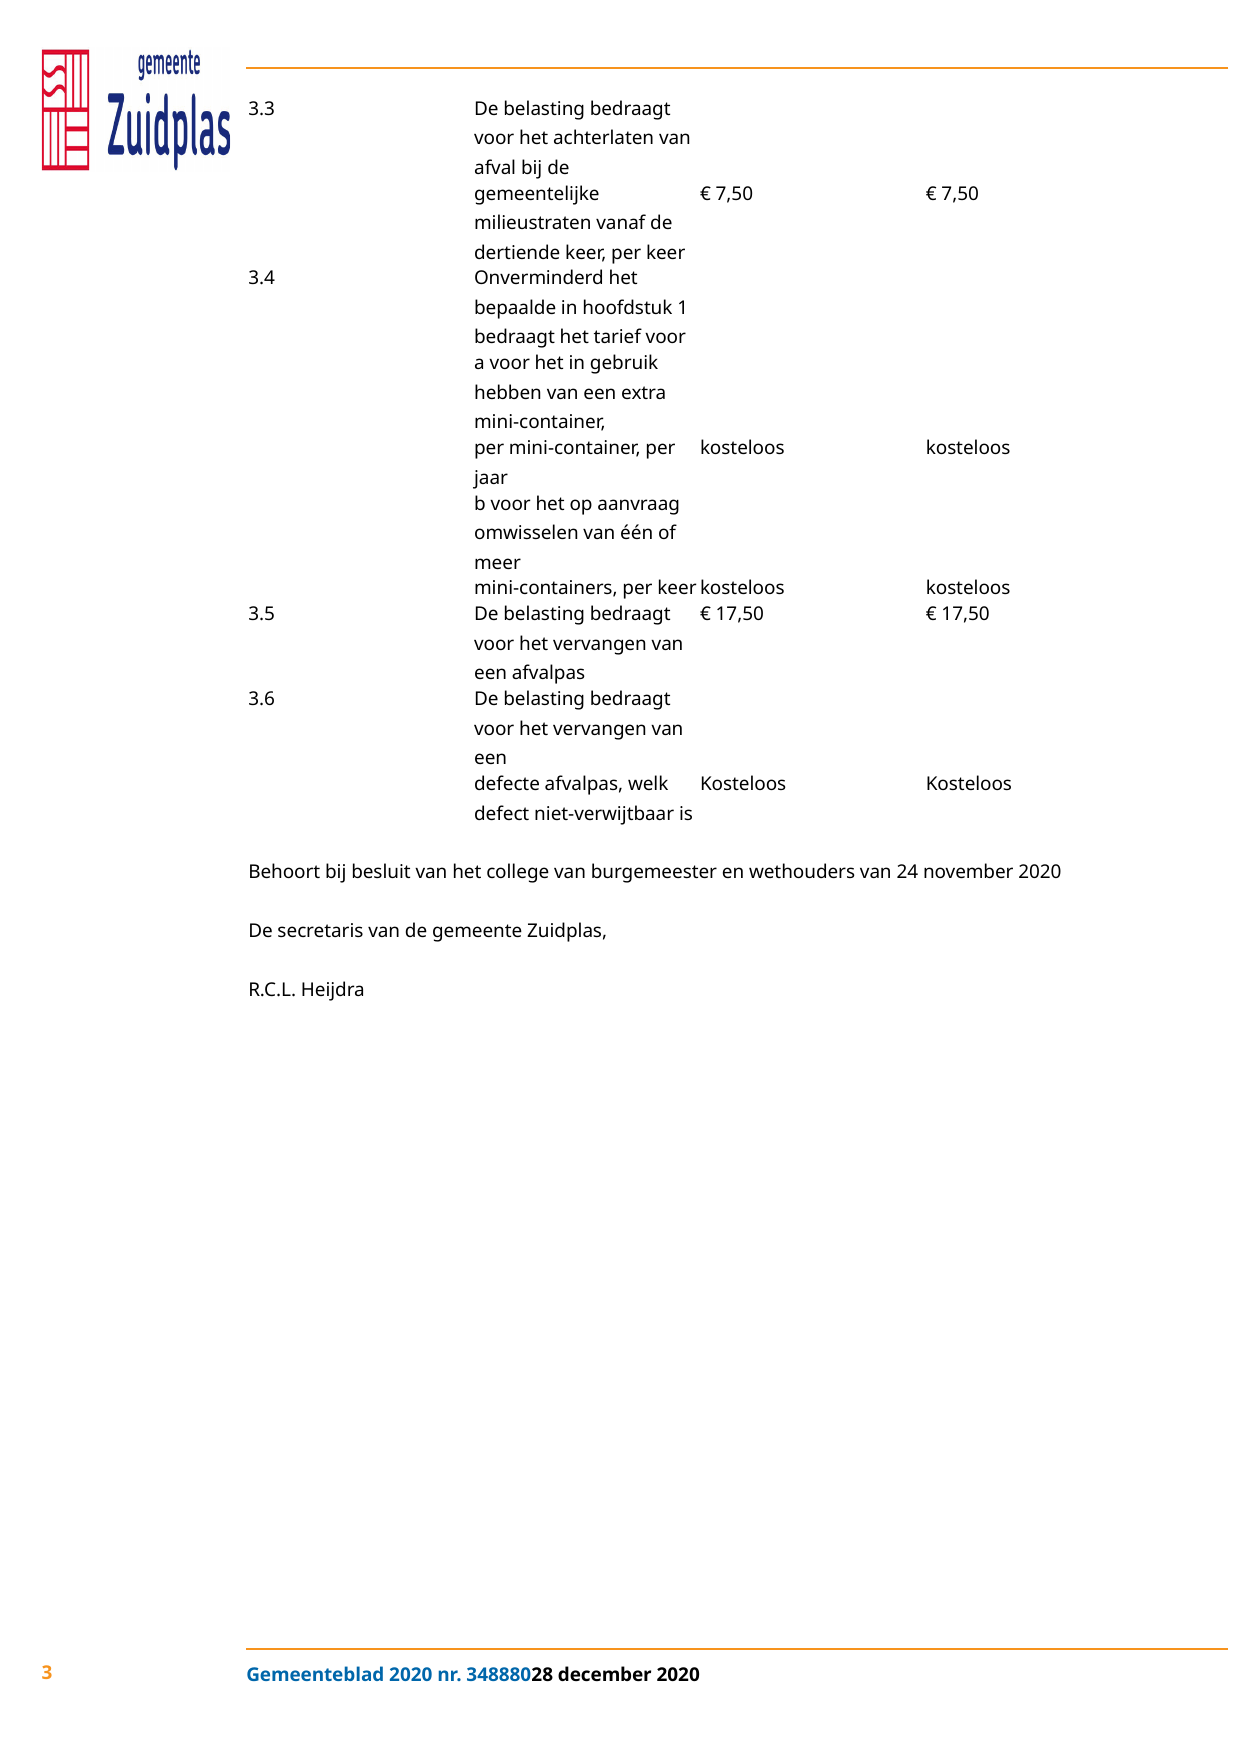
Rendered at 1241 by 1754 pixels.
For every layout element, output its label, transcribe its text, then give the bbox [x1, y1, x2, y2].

table_cell [926, 95, 1152, 180]
table_cell kosteloos [926, 434, 1152, 490]
table_cell Kosteloos [700, 770, 926, 825]
table_cell [248, 350, 474, 434]
table_cell per mini-container, per jaar [474, 434, 700, 490]
table_cell [248, 180, 474, 264]
table_cell Kosteloos [926, 770, 1152, 825]
table_cell [248, 434, 474, 490]
table_cell 3.5 [248, 600, 474, 685]
table_cell 3.6 [248, 685, 474, 770]
table_cell De belasting bedraagt voor het vervangen van een [474, 685, 700, 770]
table_cell defecte afvalpas, welk defect niet-verwijtbaar is [474, 770, 700, 825]
table_cell [926, 265, 1152, 349]
table_cell [700, 350, 926, 434]
picture [41, 47, 231, 172]
table_cell [248, 770, 474, 825]
table_cell Onverminderd het bepaalde in hoofdstuk 1 bedraagt het tarief voor [474, 265, 700, 349]
table_cell mini-containers, per keer [474, 575, 700, 600]
table_cell € 7,50 [926, 180, 1152, 264]
text Behoort bij besluit van het college van burgemeester en wethouders van 24 november 2020 [248, 858, 1152, 884]
table_cell € 17,50 [926, 600, 1152, 685]
table_cell [248, 575, 474, 600]
table_cell 3.4 [248, 265, 474, 349]
table_cell [700, 685, 926, 770]
table_cell 3.3 [248, 95, 474, 180]
table_cell De belasting bedraagt voor het vervangen van een afvalpas [474, 600, 700, 685]
table_cell [700, 95, 926, 180]
table_cell [926, 350, 1152, 434]
table_cell a voor het in gebruik hebben van een extra mini-container, [474, 350, 700, 434]
table_cell [700, 265, 926, 349]
table_cell [700, 490, 926, 574]
table_cell [926, 490, 1152, 574]
table_cell € 7,50 [700, 180, 926, 264]
table_cell De belasting bedraagt voor het achterlaten van afval bij de [474, 95, 700, 180]
table_cell kosteloos [926, 575, 1152, 600]
text De secretaris van de gemeente Zuidplas, [248, 917, 1152, 943]
text R.C.L. Heijdra [248, 977, 1152, 1002]
table_cell kosteloos [700, 575, 926, 600]
table_cell [248, 490, 474, 574]
table_cell [926, 685, 1152, 770]
table_cell € 17,50 [700, 600, 926, 685]
table_cell gemeentelijke milieustraten vanaf de dertiende keer, per keer [474, 180, 700, 264]
table_cell b voor het op aanvraag omwisselen van één of meer [474, 490, 700, 574]
table_cell kosteloos [700, 434, 926, 490]
